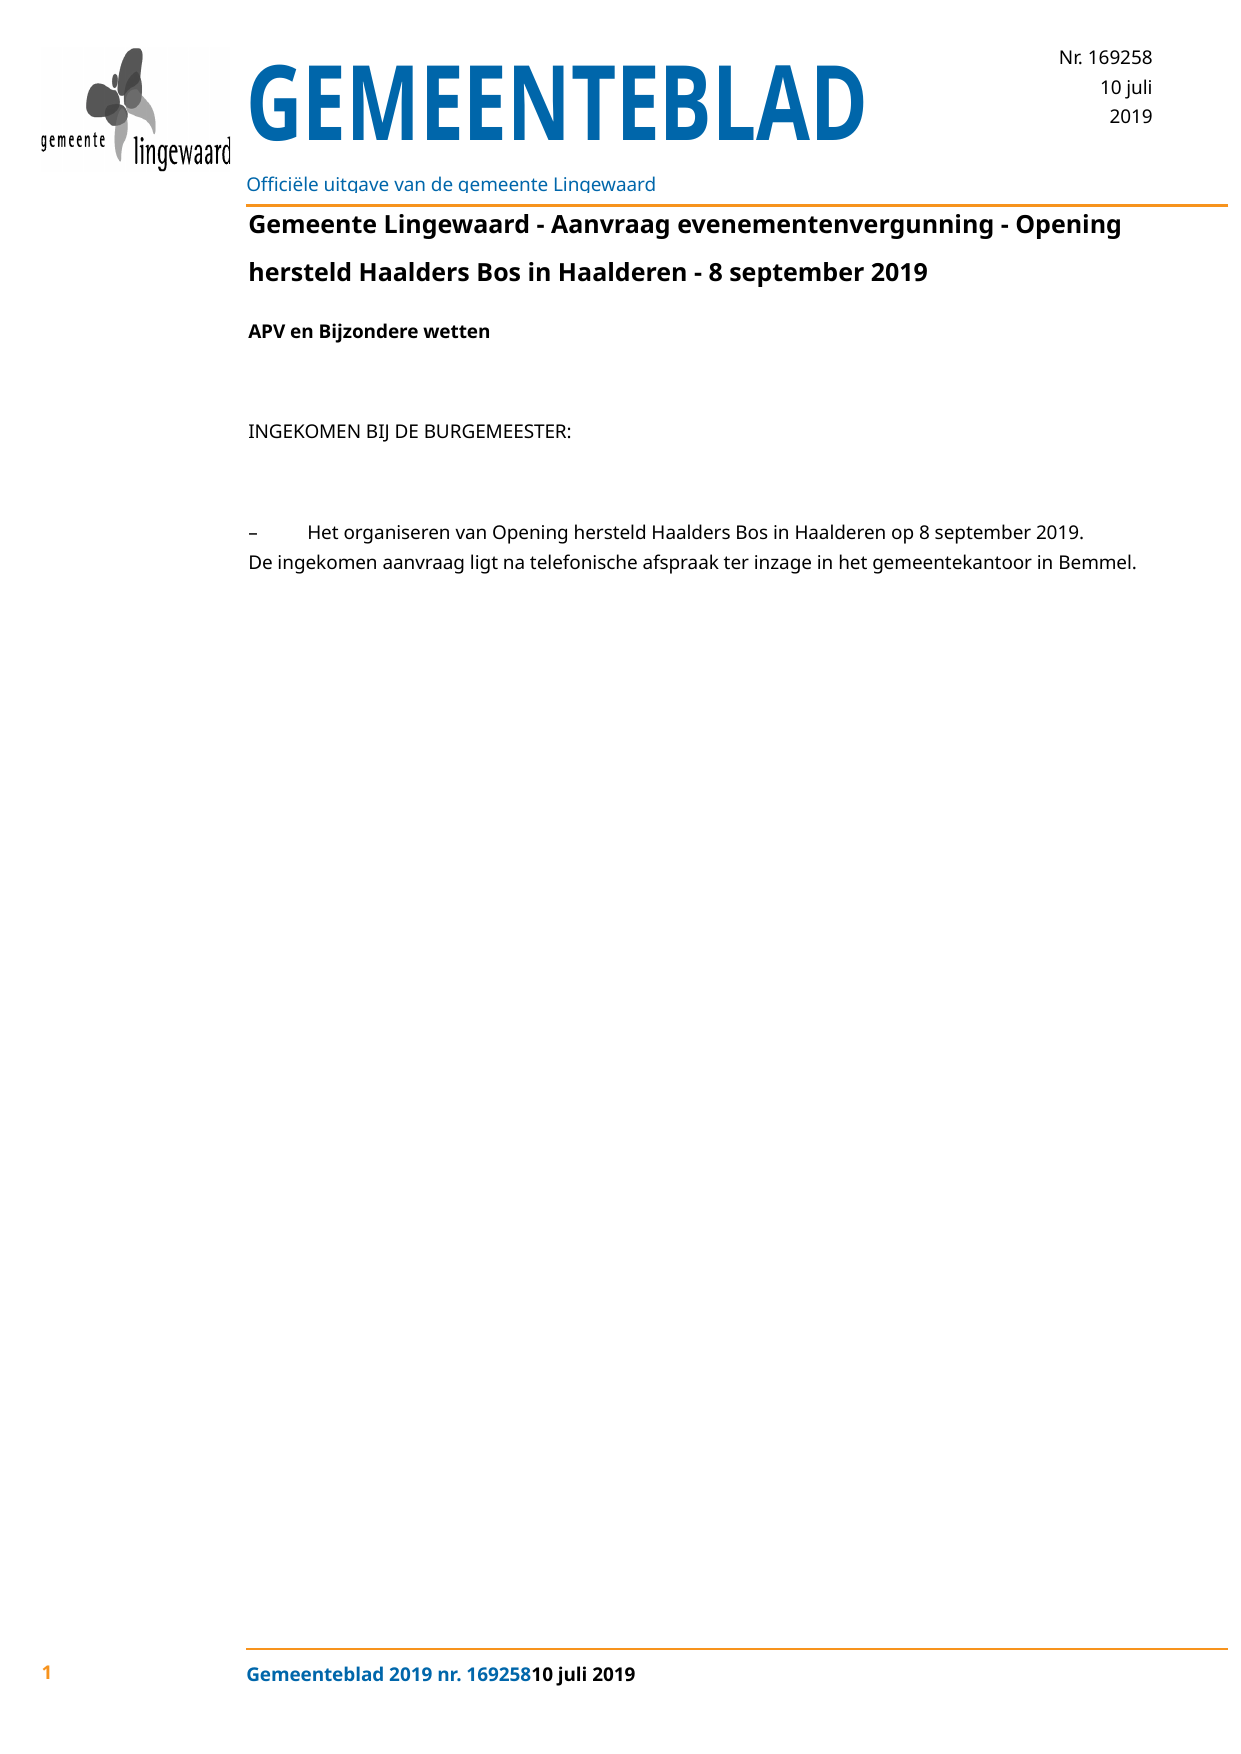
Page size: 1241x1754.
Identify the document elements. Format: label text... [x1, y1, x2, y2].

picture [41, 47, 231, 172]
text INGEKOMEN BIJ DE BURGEMEESTER: [248, 419, 1152, 444]
text De ingekomen aanvraag ligt na telefonische afspraak ter inzage in het gemeentekantoor in Bemmel. [248, 549, 1152, 575]
text Gemeente Lingewaard - Aanvraag evenementenvergunning - Opening hersteld Haalders Bos in Haalderen - 8 september 2019 [248, 207, 1152, 288]
list Het organiseren van Opening hersteld Haalders Bos in Haalderen op 8 september 2019. [248, 519, 1152, 545]
text APV en Bijzondere wetten [248, 318, 1152, 344]
